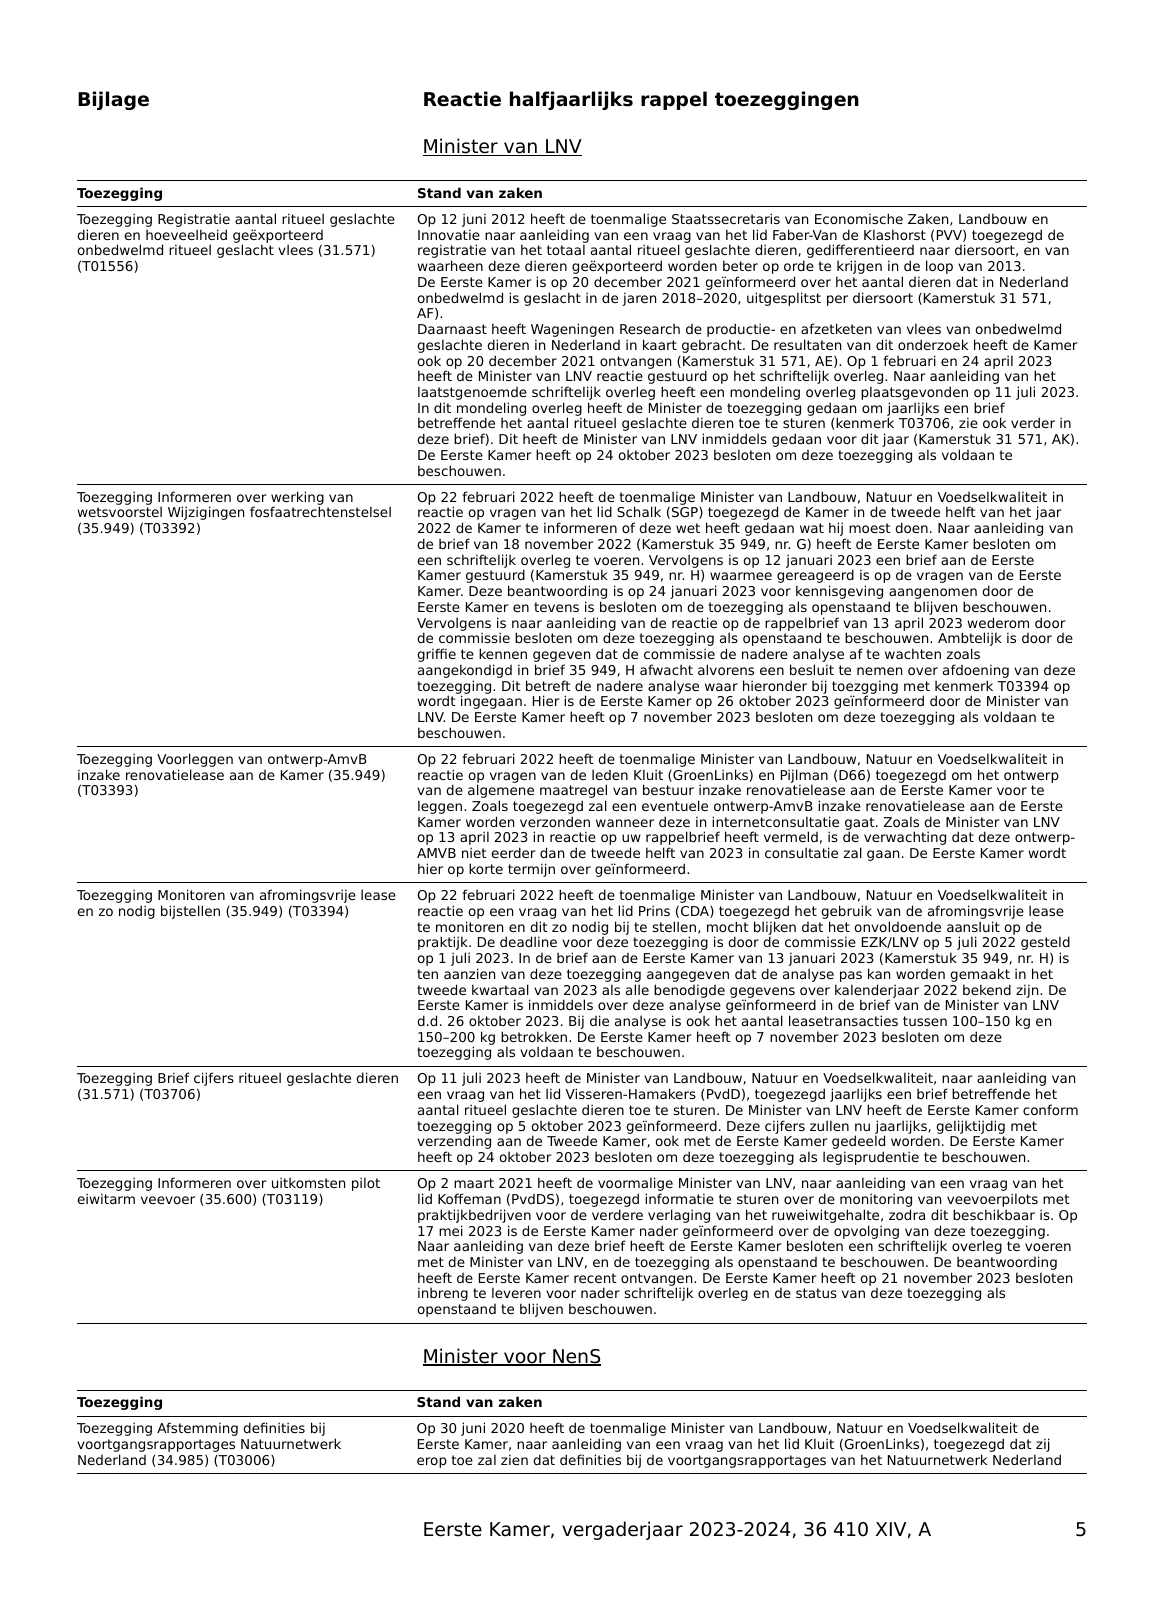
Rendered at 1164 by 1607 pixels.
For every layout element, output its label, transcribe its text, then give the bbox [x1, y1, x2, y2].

table_cell Toezegging Registratie aantal ritueel geslachte dieren en hoeveelheid geëxporteerd onbedwelmd ritueel geslacht vlees (31.571) (T01556) [77, 207, 411, 484]
table_cell Toezegging Informeren over uitkomsten pilot eiwitarm veevoer (35.600) (T03119) [77, 1171, 411, 1322]
subtitle Minister voor NenS [422, 1346, 1087, 1368]
table_header Stand van zaken [411, 181, 1087, 206]
subtitle Bijlage Reactie halfjaarlijks rappel toezeggingen [77, 89, 1087, 111]
table_cell Toezegging Brief cijfers ritueel geslachte dieren (31.571) (T03706) [77, 1067, 411, 1170]
table_cell Op 22 februari 2022 heeft de toenmalige Minister van Landbouw, Natuur en Voedselkwaliteit in reactie op vragen van het lid Schalk (SGP) toegezegd de Kamer in de tweede helft van het jaar 2022 de Kamer te informeren of deze wet heeft gedaan wat hij moest doen. Naar aanleiding van de brief van 18 november 2022 (Kamerstuk 35 949, nr. G) heeft de Eerste Kamer besloten om een schriftelijk overleg te voeren. Vervolgens is op 12 januari 2023 een brief aan de Eerste Kamer gestuurd (Kamerstuk 35 949, nr. H) waarmee gereageerd is op de vragen van de Eerste Kamer. Deze beantwoording is op 24 januari 2023 voor kennisgeving aangenomen door de Eerste Kamer en tevens is besloten om de toezegging als openstaand te blijven beschouwen. Vervolgens is naar aanleiding van de reactie op de rappelbrief van 13 april 2023 wederom door de commissie besloten om deze toezegging als openstaand te beschouwen. Ambtelijk is door de griffie te kennen gegeven dat de commissie de nadere analyse af te wachten zoals aangekondigd in brief 35 949, H afwacht alvorens een besluit te nemen over afdoening van deze toezegging. Dit betreft de nadere analyse waar hieronder bij toezgging met kenmerk T03394 op wordt ingegaan. Hier is de Eerste Kamer op 26 oktober 2023 geïnformeerd door de Minister van LNV. De Eerste Kamer heeft op 7 november 2023 besloten om deze toezegging als voldaan te beschouwen. [411, 485, 1087, 746]
table_cell Toezegging Informeren over werking van wetsvoorstel Wijzigingen fosfaatrechtenstelsel (35.949) (T03392) [77, 485, 411, 746]
table_header Toezegging [77, 181, 411, 206]
table_cell Toezegging Voorleggen van ontwerp-AmvB inzake renovatielease aan de Kamer (35.949) (T03393) [77, 747, 411, 882]
table_cell Op 30 juni 2020 heeft de toenmalige Minister van Landbouw, Natuur en Voedselkwaliteit de Eerste Kamer, naar aanleiding van een vraag van het lid Kluit (GroenLinks), toegezegd dat zij erop toe zal zien dat definities bij de voortgangsrapportages van het Natuurnetwerk Nederland [410, 1417, 1087, 1473]
table_cell Toezegging Monitoren van afromingsvrije lease en zo nodig bijstellen (35.949) (T03394) [77, 883, 411, 1066]
subtitle Minister van LNV [422, 136, 1087, 158]
table_cell Op 2 maart 2021 heeft de voormalige Minister van LNV, naar aanleiding van een vraag van het lid Koffeman (PvdDS), toegezegd informatie te sturen over de monitoring van veevoerpilots met praktijkbedrijven voor de verdere verlaging van het ruweiwitgehalte, zodra dit beschikbaar is. Op 17 mei 2023 is de Eerste Kamer nader geïnformeerd over de opvolging van deze toezegging. Naar aanleiding van deze brief heeft de Eerste Kamer besloten een schriftelijk overleg te voeren met de Minister van LNV, en de toezegging als openstaand te beschouwen. De beantwoording heeft de Eerste Kamer recent ontvangen. De Eerste Kamer heeft op 21 november 2023 besloten inbreng te leveren voor nader schriftelijk overleg en de status van deze toezegging als openstaand te blijven beschouwen. [411, 1171, 1087, 1322]
table_cell Toezegging Afstemming definities bij voortgangsrapportages Natuurnetwerk Nederland (34.985) (T03006) [77, 1417, 410, 1473]
table_cell Op 11 juli 2023 heeft de Minister van Landbouw, Natuur en Voedselkwaliteit, naar aanleiding van een vraag van het lid Visseren-Hamakers (PvdD), toegezegd jaarlijks een brief betreffende het aantal ritueel geslachte dieren toe te sturen. De Minister van LNV heeft de Eerste Kamer conform toezegging op 5 oktober 2023 geïnformeerd. Deze cijfers zullen nu jaarlijks, gelijktijdig met verzending aan de Tweede Kamer, ook met de Eerste Kamer gedeeld worden. De Eerste Kamer heeft op 24 oktober 2023 besloten om deze toezegging als legisprudentie te beschouwen. [411, 1067, 1087, 1170]
table_cell Op 22 februari 2022 heeft de toenmalige Minister van Landbouw, Natuur en Voedselkwaliteit in reactie op een vraag van het lid Prins (CDA) toegezegd het gebruik van de afromingsvrije lease te monitoren en dit zo nodig bij te stellen, mocht blijken dat het onvoldoende aansluit op de praktijk. De deadline voor deze toezegging is door de commissie EZK/LNV op 5 juli 2022 gesteld op 1 juli 2023. In de brief aan de Eerste Kamer van 13 januari 2023 (Kamerstuk 35 949, nr. H) is ten aanzien van deze toezegging aangegeven dat de analyse pas kan worden gemaakt in het tweede kwartaal van 2023 als alle benodigde gegevens over kalenderjaar 2022 bekend zijn. De Eerste Kamer is inmiddels over deze analyse geïnformeerd in de brief van de Minister van LNV d.d. 26 oktober 2023. Bij die analyse is ook het aantal leasetransacties tussen 100–150 kg en 150–200 kg betrokken. De Eerste Kamer heeft op 7 november 2023 besloten om deze toezegging als voldaan te beschouwen. [411, 883, 1087, 1066]
table_cell Op 12 juni 2012 heeft de toenmalige Staatssecretaris van Economische Zaken, Landbouw en Innovatie naar aanleiding van een vraag van het lid Faber-Van de Klashorst (PVV) toegezegd de registratie van het totaal aantal ritueel geslachte dieren, gedifferentieerd naar diersoort, en van waarheen deze dieren geëxporteerd worden beter op orde te krijgen in de loop van 2013. De Eerste Kamer is op 20 december 2021 geïnformeerd over het aantal dieren dat in Nederland onbedwelmd is geslacht in de jaren 2018–2020, uitgesplitst per diersoort (Kamerstuk 31 571, AF). Daarnaast heeft Wageningen Research de productie- en afzetketen van vlees van onbedwelmd geslachte dieren in Nederland in kaart gebracht. De resultaten van dit onderzoek heeft de Kamer ook op 20 december 2021 ontvangen (Kamerstuk 31 571, AE). Op 1 februari en 24 april 2023 heeft de Minister van LNV reactie gestuurd op het schriftelijk overleg. Naar aanleiding van het laatstgenoemde schriftelijk overleg heeft een mondeling overleg plaatsgevonden op 11 juli 2023. In dit mondeling overleg heeft de Minister de toezegging gedaan om jaarlijks een brief betreffende het aantal ritueel geslachte dieren toe te sturen (kenmerk T03706, zie ook verder in deze brief). Dit heeft de Minister van LNV inmiddels gedaan voor dit jaar (Kamerstuk 31 571, AK). De Eerste Kamer heeft op 24 oktober 2023 besloten om deze toezegging als voldaan te beschouwen. [411, 207, 1087, 484]
table_header Stand van zaken [410, 1391, 1087, 1416]
table_cell Op 22 februari 2022 heeft de toenmalige Minister van Landbouw, Natuur en Voedselkwaliteit in reactie op vragen van de leden Kluit (GroenLinks) en Pijlman (D66) toegezegd om het ontwerp van de algemene maatregel van bestuur inzake renovatielease aan de Eerste Kamer voor te leggen. Zoals toegezegd zal een eventuele ontwerp-AmvB inzake renovatielease aan de Eerste Kamer worden verzonden wanneer deze in internetconsultatie gaat. Zoals de Minister van LNV op 13 april 2023 in reactie op uw rappelbrief heeft vermeld, is de verwachting dat deze ontwerp-AMVB niet eerder dan de tweede helft van 2023 in consultatie zal gaan. De Eerste Kamer wordt hier op korte termijn over geïnformeerd. [411, 747, 1087, 882]
table_header Toezegging [77, 1391, 410, 1416]
